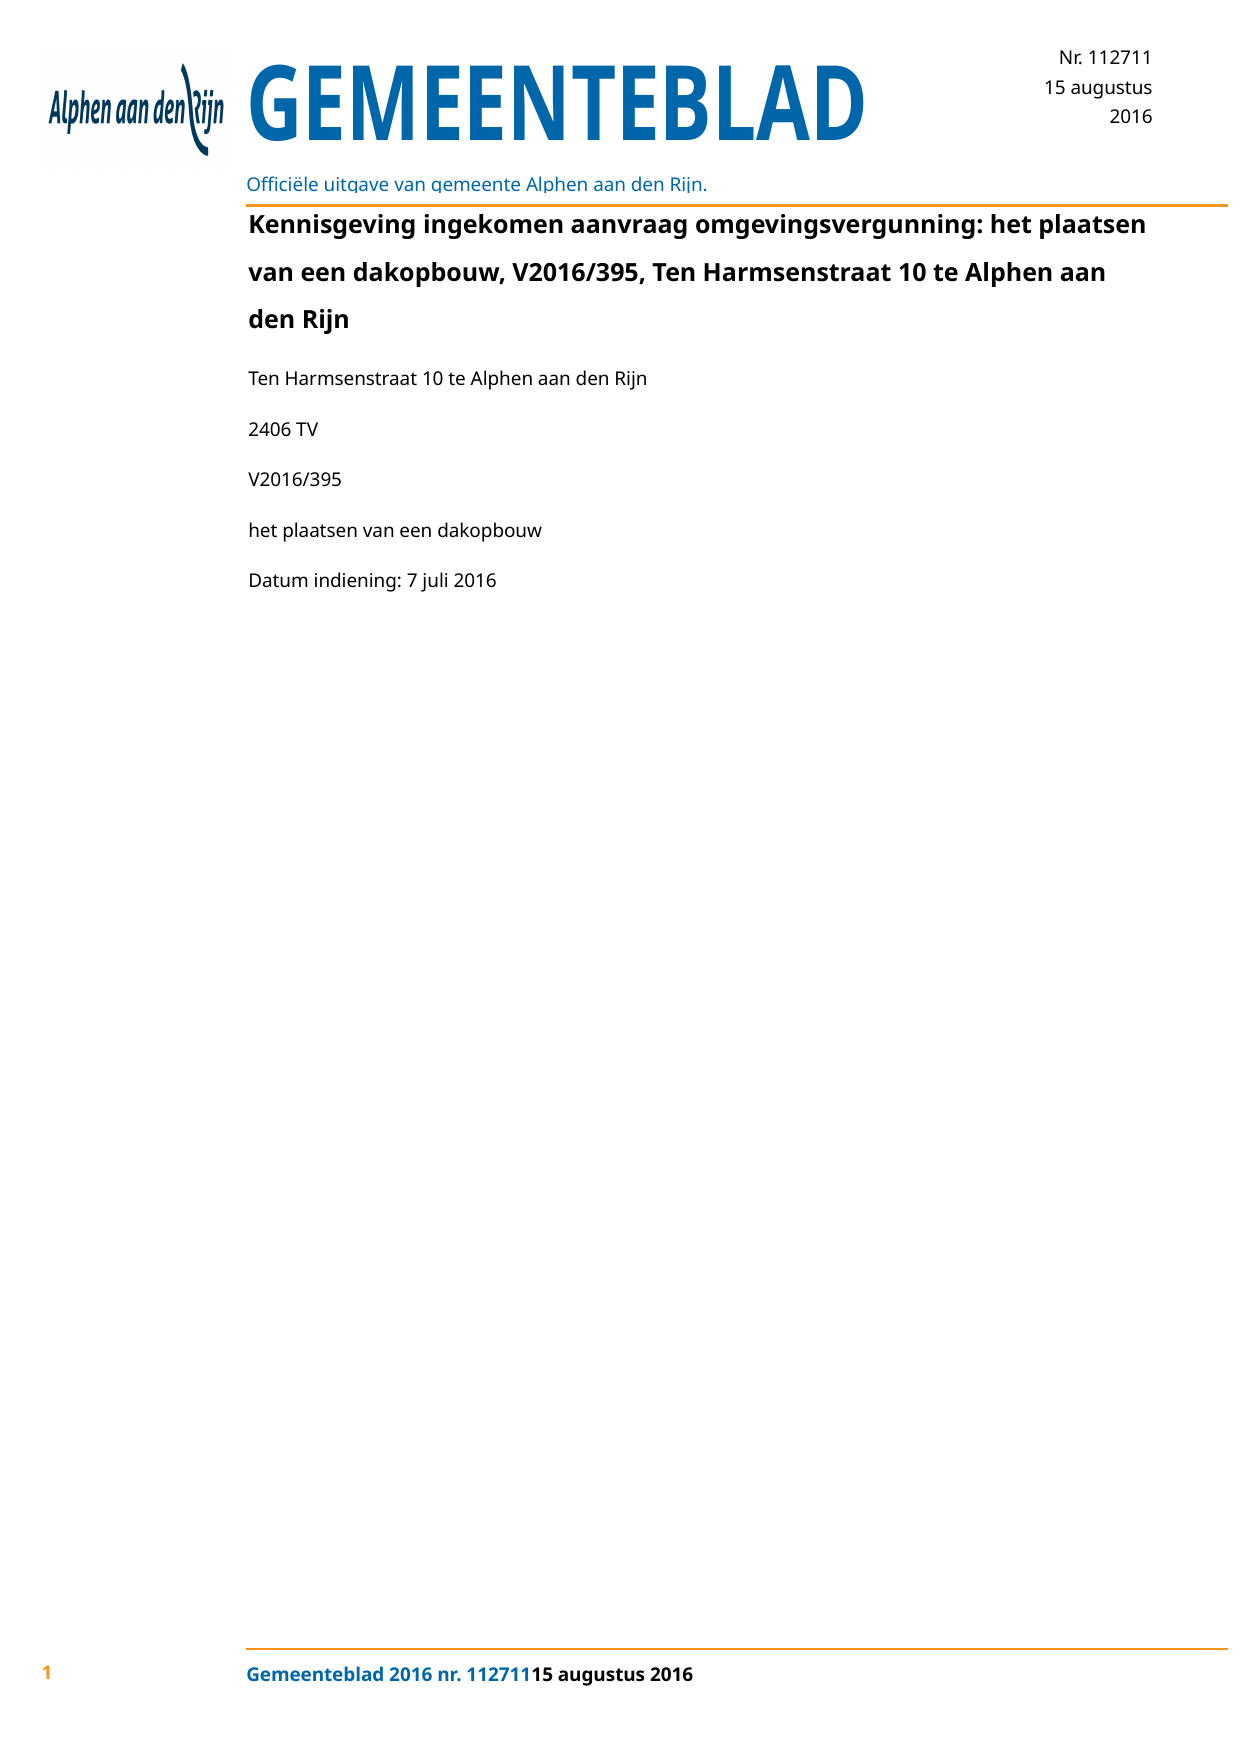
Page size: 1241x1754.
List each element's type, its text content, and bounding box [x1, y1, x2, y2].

text Ten Harmsenstraat 10 te Alphen aan den Rijn [248, 366, 1152, 391]
text Kennisgeving ingekomen aanvraag omgevingsvergunning: het plaatsen van een dakopbouw, V2016/395, Ten Harmsenstraat 10 te Alphen aan den Rijn [248, 207, 1152, 336]
picture [41, 47, 231, 172]
text V2016/395 [248, 466, 1152, 492]
text Datum indiening: 7 juli 2016 [248, 567, 1152, 593]
text 2406 TV [248, 416, 1152, 442]
text het plaatsen van een dakopbouw [248, 517, 1152, 542]
